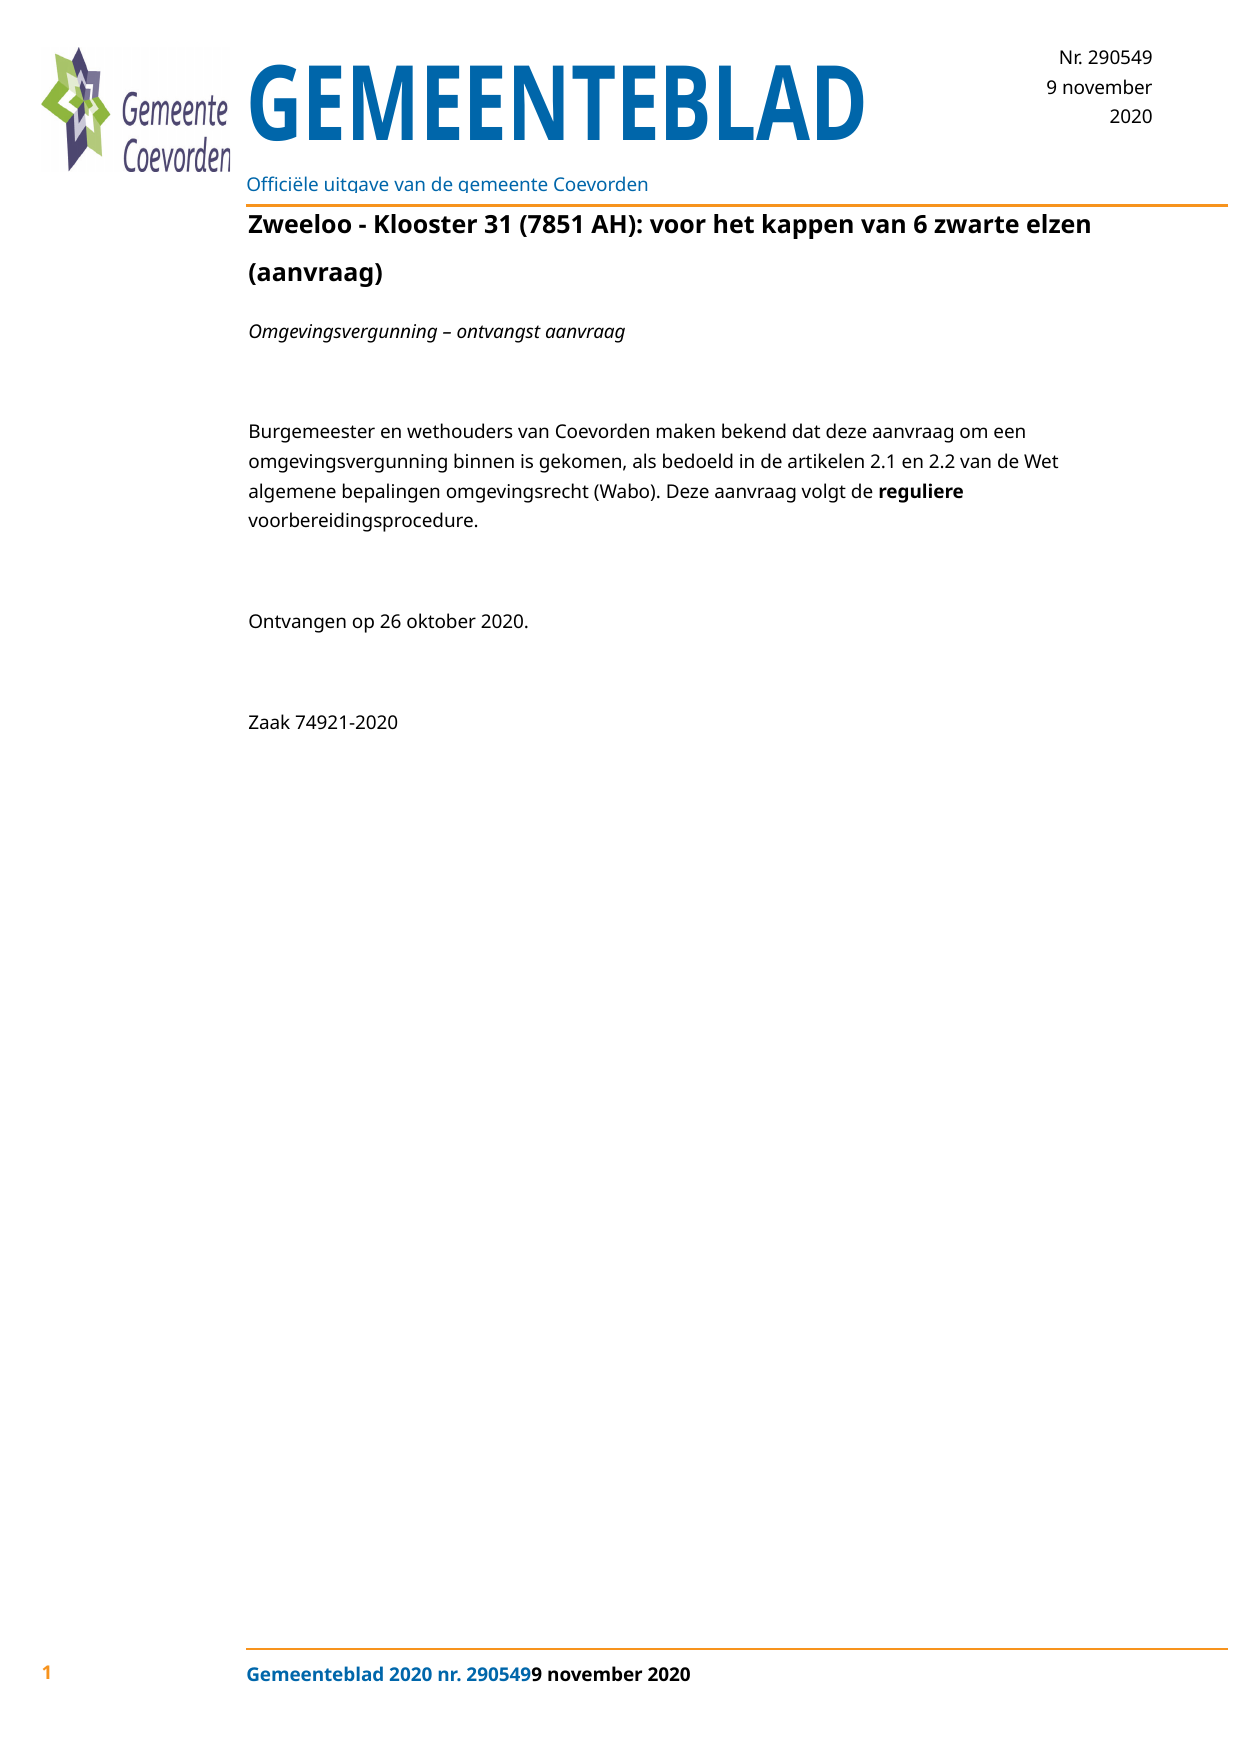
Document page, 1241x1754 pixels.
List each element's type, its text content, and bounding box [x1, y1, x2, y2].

text Omgevingsvergunning – ontvangst aanvraag [248, 318, 1152, 344]
picture [41, 47, 231, 172]
text Zweeloo - Klooster 31 (7851 AH): voor het kappen van 6 zwarte elzen (aanvraag) [248, 207, 1152, 288]
text Burgemeester en wethouders van Coevorden maken bekend dat deze aanvraag om een omgevingsvergunning binnen is gekomen, als bedoeld in de artikelen 2.1 en 2.2 van de Wet algemene bepalingen omgevingsrecht (Wabo). Deze aanvraag volgt de reguliere voorbereidingsprocedure. [248, 419, 1152, 533]
text Ontvangen op 26 oktober 2020. [248, 608, 1152, 634]
text Zaak 74921-2020 [248, 709, 1152, 735]
